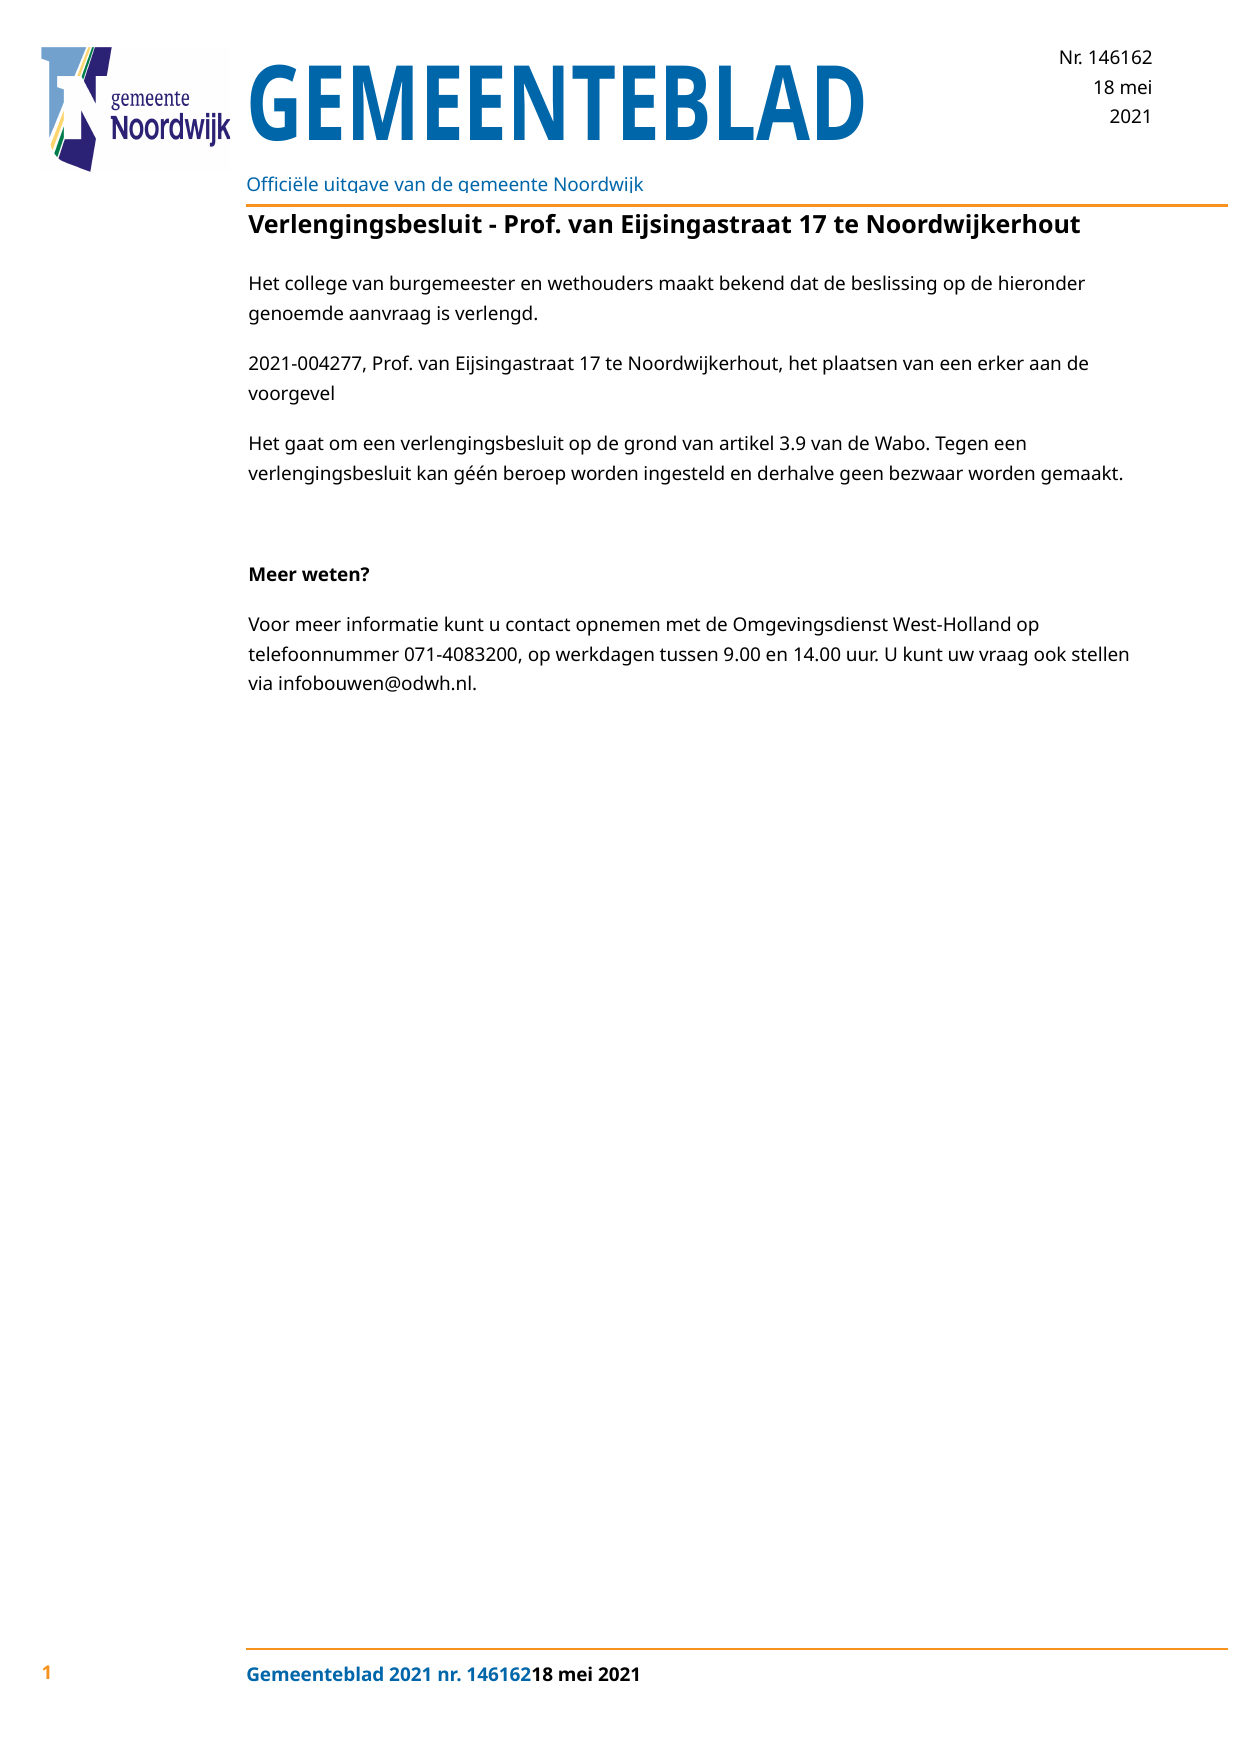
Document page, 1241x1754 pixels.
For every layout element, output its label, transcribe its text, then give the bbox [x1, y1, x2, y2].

text 2021-004277, Prof. van Eijsingastraat 17 te Noordwijkerhout, het plaatsen van een erker aan de voorgevel [248, 350, 1152, 406]
text Meer weten? [248, 561, 1152, 586]
text Verlengingsbesluit - Prof. van Eijsingastraat 17 te Noordwijkerhout [248, 207, 1152, 241]
text Voor meer informatie kunt u contact opnemen met de Omgevingsdienst West-Holland op telefoonnummer 071-4083200, op werkdagen tussen 9.00 en 14.00 uur. U kunt uw vraag ook stellen via infobouwen@odwh.nl. [248, 611, 1152, 696]
text Het college van burgemeester en wethouders maakt bekend dat de beslissing op de hieronder genoemde aanvraag is verlengd. [248, 270, 1152, 326]
text Het gaat om een verlengingsbesluit op de grond van artikel 3.9 van de Wabo. Tegen een verlengingsbesluit kan géén beroep worden ingesteld en derhalve geen bezwaar worden gemaakt. [248, 430, 1152, 486]
picture [41, 47, 231, 172]
